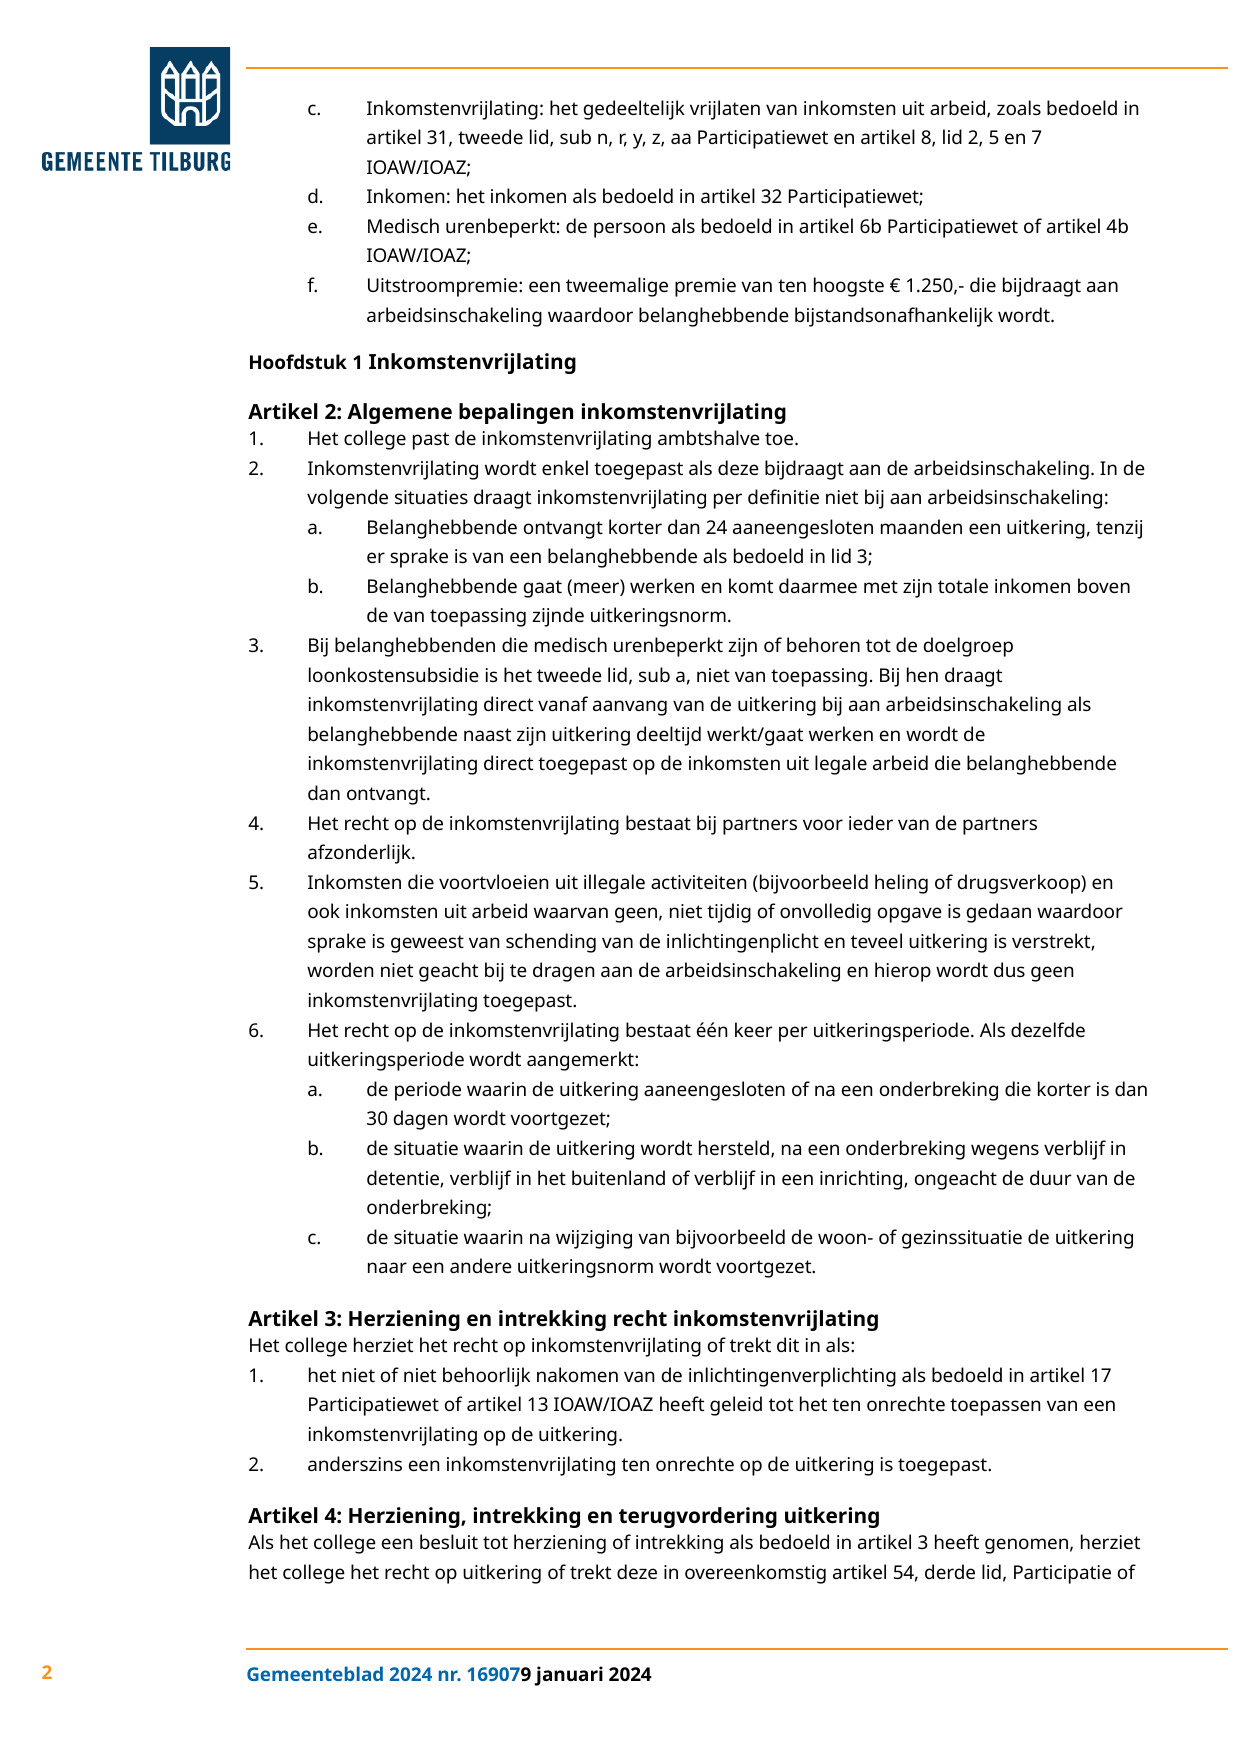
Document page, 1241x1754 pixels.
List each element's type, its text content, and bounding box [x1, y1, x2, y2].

list Inkomstenvrijlating wordt enkel toegepast als deze bijdraagt aan de arbeidsinschakeling. In de volgende situaties draagt inkomstenvrijlating per definitie niet bij aan arbeidsinschakeling: [248, 455, 1152, 510]
list Inkomsten die voortvloeien uit illegale activiteiten (bijvoorbeeld heling of drugsverkoop) en ook inkomsten uit arbeid waarvan geen, niet tijdig of onvolledig opgave is gedaan waardoor sprake is geweest van schending van de inlichtingenplicht en teveel uitkering is verstrekt, worden niet geacht bij te dragen aan de arbeidsinschakeling en hierop wordt dus geen inkomstenvrijlating toegepast. [248, 869, 1152, 1013]
list Het recht op de inkomstenvrijlating bestaat één keer per uitkeringsperiode. Als dezelfde uitkeringsperiode wordt aangemerkt: [248, 1017, 1152, 1072]
text Als het college een besluit tot herziening of intrekking als bedoeld in artikel 3 heeft genomen, herziet het college het recht op uitkering of trekt deze in overeenkomstig artikel 54, derde lid, Participatie of [248, 1529, 1152, 1585]
list Inkomen: het inkomen als bedoeld in artikel 32 Participatiewet; [307, 183, 1152, 209]
list de situatie waarin na wijziging van bijvoorbeeld de woon- of gezinssituatie de uitkering naar een andere uitkeringsnorm wordt voortgezet. [307, 1224, 1152, 1279]
text Artikel 2: Algemene bepalingen inkomstenvrijlating [248, 397, 1152, 425]
list Inkomstenvrijlating: het gedeeltelijk vrijlaten van inkomsten uit arbeid, zoals bedoeld in artikel 31, tweede lid, sub n, r, y, z, aa Participatiewet en artikel 8, lid 2, 5 en 7 IOAW/IOAZ; [307, 95, 1152, 180]
list Belanghebbende ontvangt korter dan 24 aaneengesloten maanden een uitkering, tenzij er sprake is van een belanghebbende als bedoeld in lid 3; [307, 514, 1152, 569]
list het niet of niet behoorlijk nakomen van de inlichtingenverplichting als bedoeld in artikel 17 Participatiewet of artikel 13 IOAW/IOAZ heeft geleid tot het ten onrechte toepassen van een inkomstenvrijlating op de uitkering. [248, 1362, 1152, 1447]
list Het college past de inkomstenvrijlating ambtshalve toe. [248, 425, 1152, 451]
text Artikel 3: Herziening en intrekking recht inkomstenvrijlating [248, 1304, 1152, 1332]
text Hoofdstuk 1 Inkomstenvrijlating [248, 347, 1152, 376]
list de periode waarin de uitkering aaneengesloten of na een onderbreking die korter is dan 30 dagen wordt voortgezet; [307, 1076, 1152, 1131]
list Het recht op de inkomstenvrijlating bestaat bij partners voor ieder van de partners afzonderlijk. [248, 810, 1152, 865]
list Medisch urenbeperkt: de persoon als bedoeld in artikel 6b Participatiewet of artikel 4b IOAW/IOAZ; [307, 213, 1152, 268]
text Artikel 4: Herziening, intrekking en terugvordering uitkering [248, 1501, 1152, 1529]
text Het college herziet het recht op inkomstenvrijlating of trekt dit in als: [248, 1332, 1152, 1358]
list Bij belanghebbenden die medisch urenbeperkt zijn of behoren tot de doelgroep loonkostensubsidie is het tweede lid, sub a, niet van toepassing. Bij hen draagt inkomstenvrijlating direct vanaf aanvang van de uitkering bij aan arbeidsinschakeling als belanghebbende naast zijn uitkering deeltijd werkt/gaat werken en wordt de inkomstenvrijlating direct toegepast op de inkomsten uit legale arbeid die belanghebbende dan ontvangt. [248, 632, 1152, 806]
list Uitstroompremie: een tweemalige premie van ten hoogste € 1.250,- die bijdraagt aan arbeidsinschakeling waardoor belanghebbende bijstandsonafhankelijk wordt. [307, 272, 1152, 328]
picture [41, 47, 231, 172]
list de situatie waarin de uitkering wordt hersteld, na een onderbreking wegens verblijf in detentie, verblijf in het buitenland of verblijf in een inrichting, ongeacht de duur van de onderbreking; [307, 1135, 1152, 1220]
list Belanghebbende gaat (meer) werken en komt daarmee met zijn totale inkomen boven de van toepassing zijnde uitkeringsnorm. [307, 573, 1152, 628]
list anderszins een inkomstenvrijlating ten onrechte op de uitkering is toegepast. [248, 1451, 1152, 1476]
